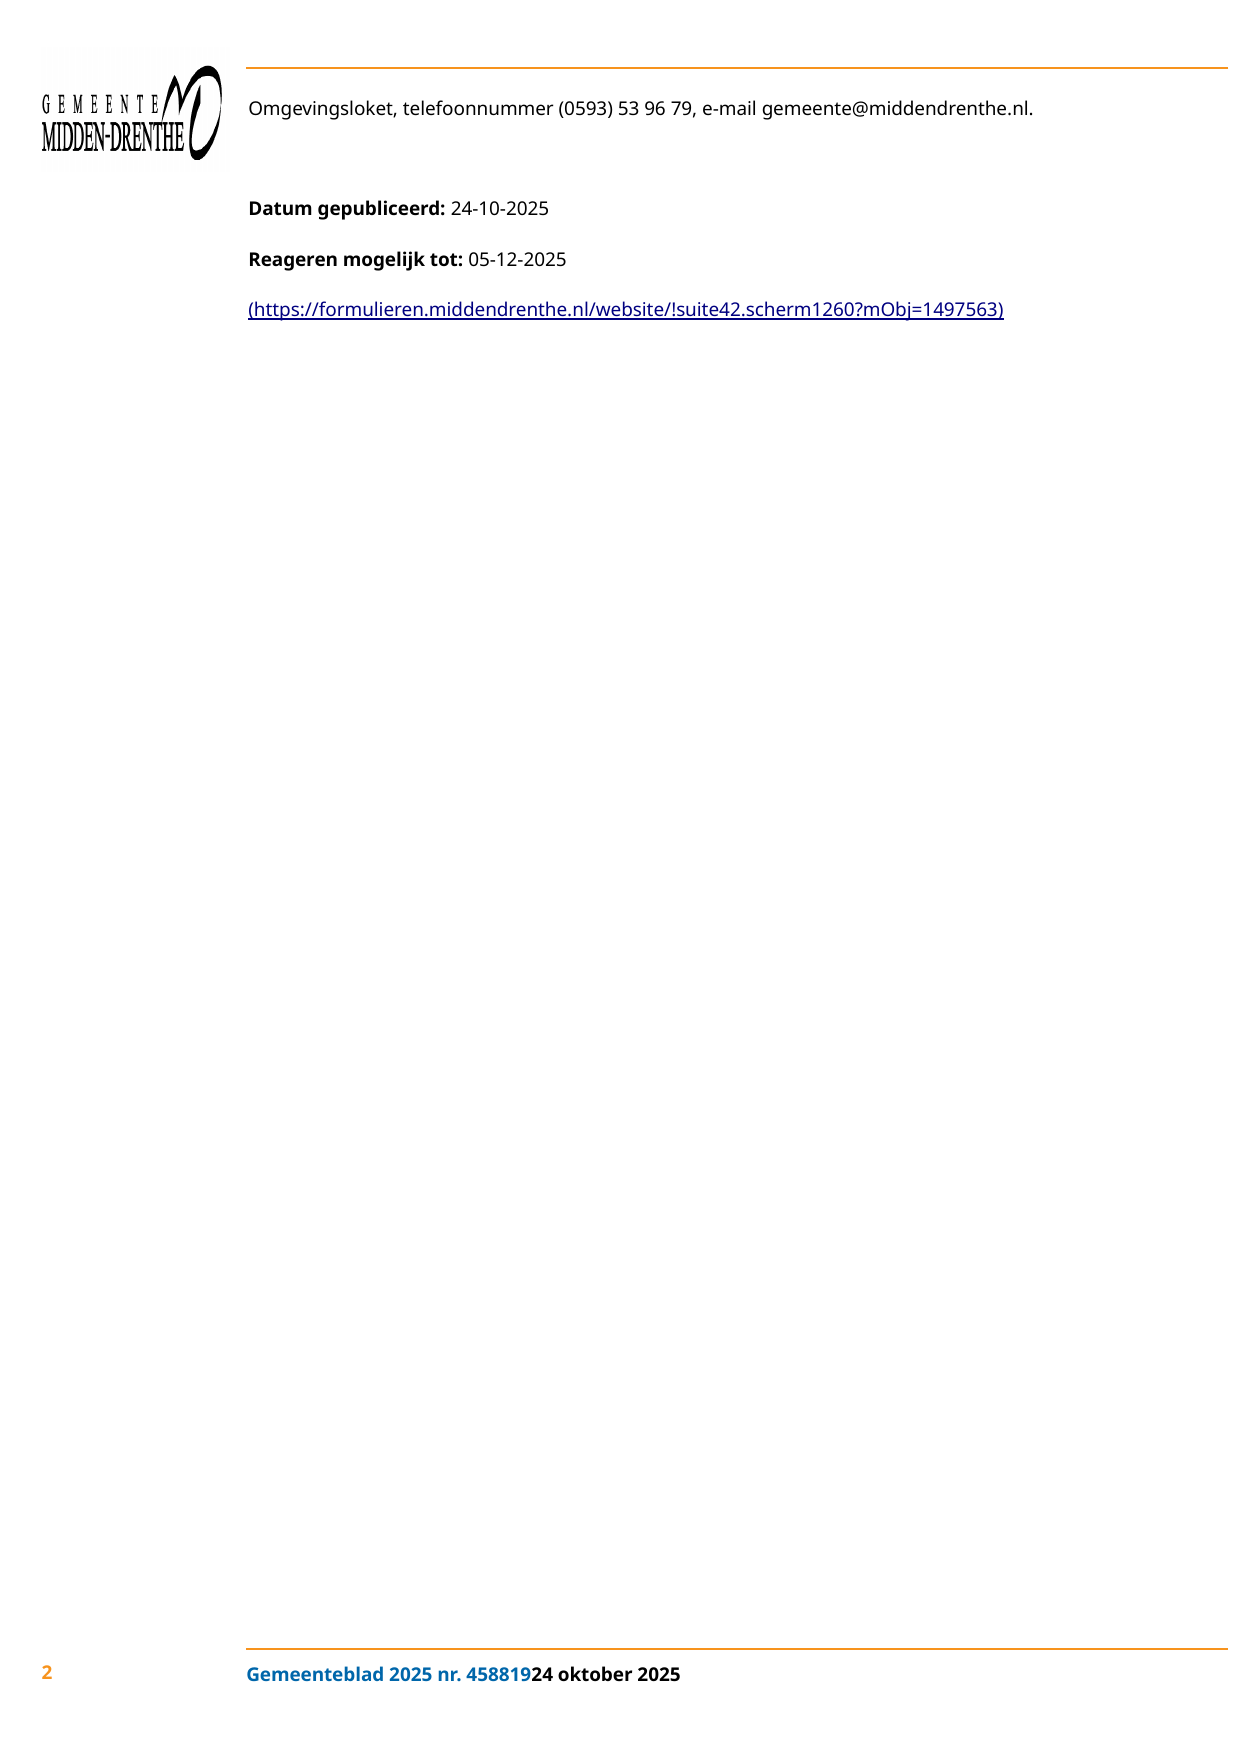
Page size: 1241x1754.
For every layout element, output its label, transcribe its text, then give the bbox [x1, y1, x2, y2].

text Reageren mogelijk tot: 05-12-2025 [248, 246, 1152, 272]
text Datum gepubliceerd: 24-10-2025 [248, 196, 1152, 221]
picture [41, 47, 231, 172]
text (https://formulieren.middendrenthe.nl/website/!suite42.scherm1260?mObj=1497563) [248, 296, 1152, 322]
text Omgevingsloket, telefoonnummer (0593) 53 96 79, e-mail gemeente@middendrenthe.nl. [248, 95, 1152, 121]
